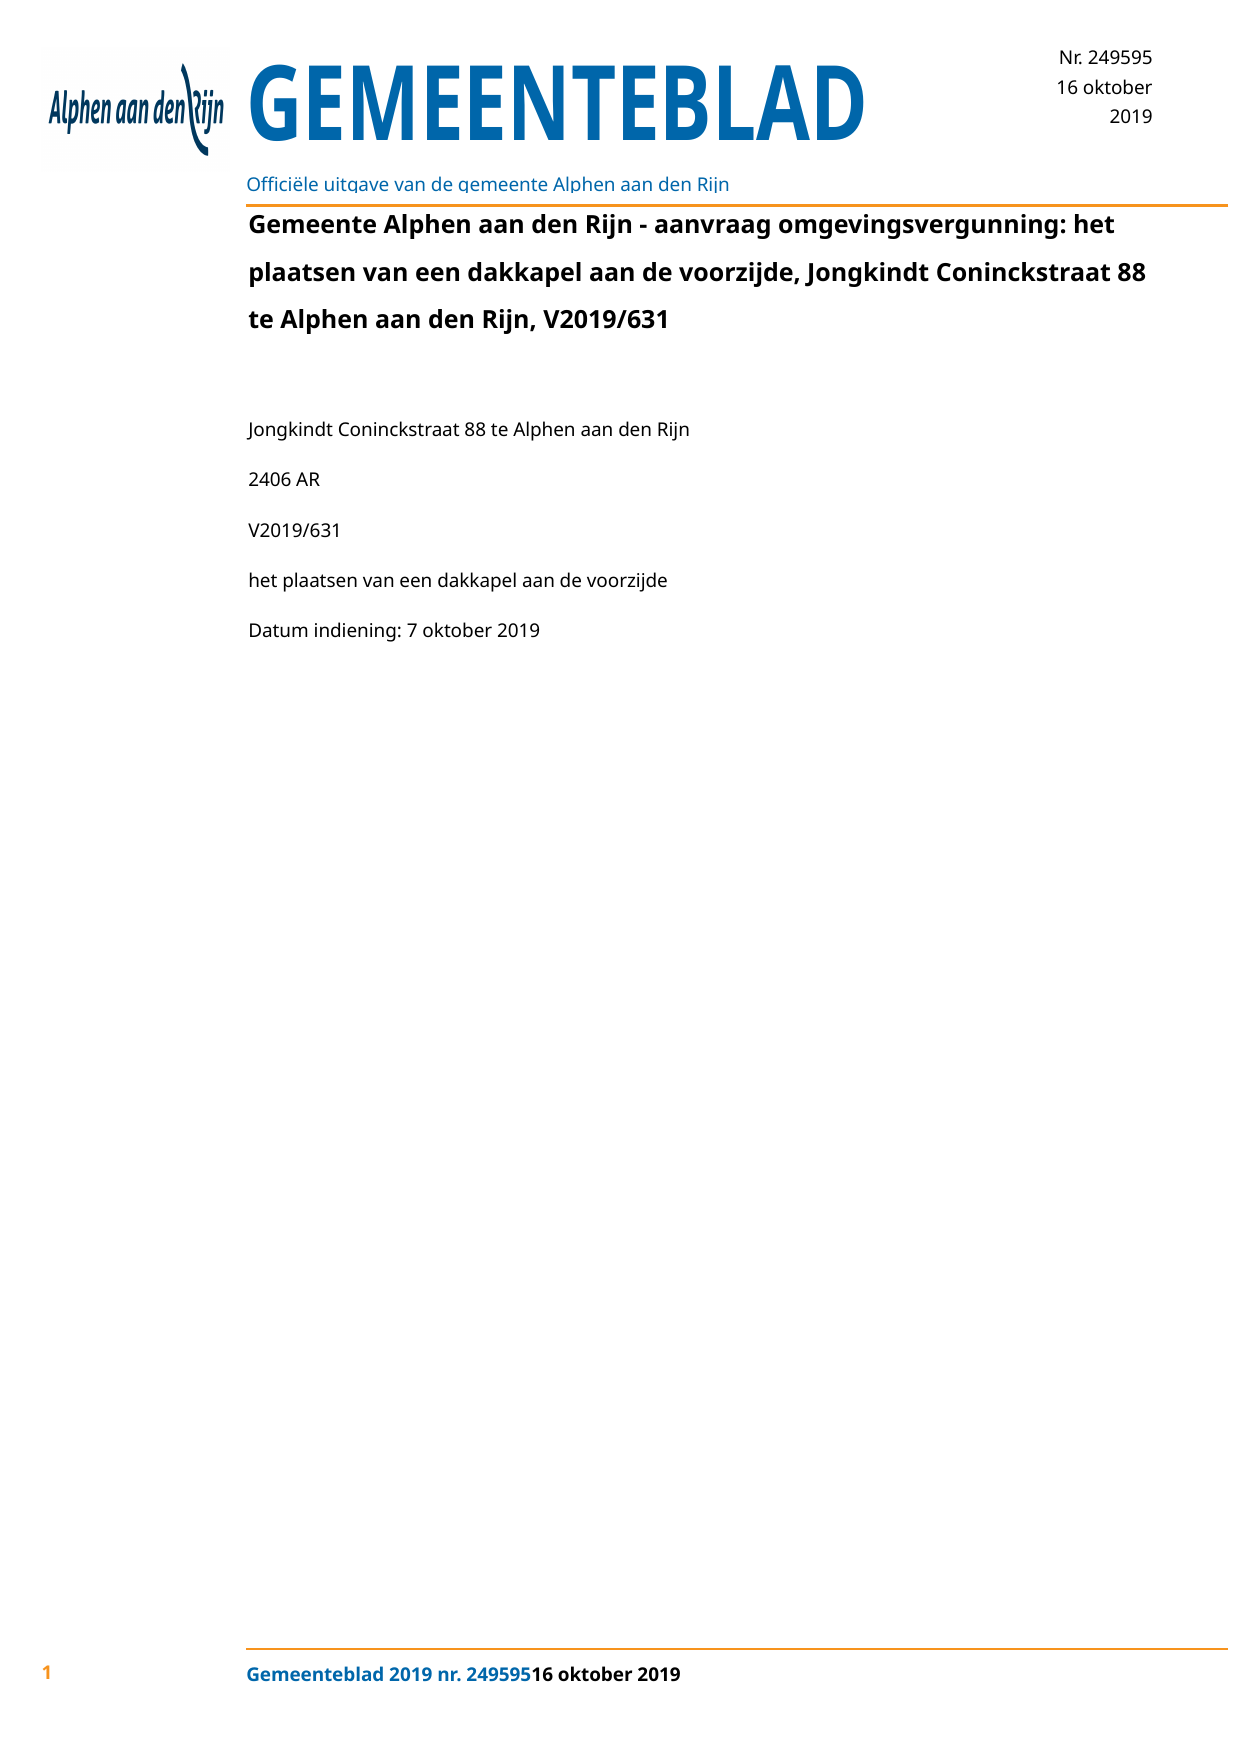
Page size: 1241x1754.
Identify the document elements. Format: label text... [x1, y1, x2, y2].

text V2019/631 [248, 517, 1152, 542]
text 2406 AR [248, 466, 1152, 492]
text Datum indiening: 7 oktober 2019 [248, 618, 1152, 643]
picture [41, 47, 231, 172]
text Gemeente Alphen aan den Rijn - aanvraag omgevingsvergunning: het plaatsen van een dakkapel aan de voorzijde, Jongkindt Coninckstraat 88 te Alphen aan den Rijn, V2019/631 [248, 207, 1152, 336]
text het plaatsen van een dakkapel aan de voorzijde [248, 567, 1152, 593]
text Jongkindt Coninckstraat 88 te Alphen aan den Rijn [248, 416, 1152, 442]
